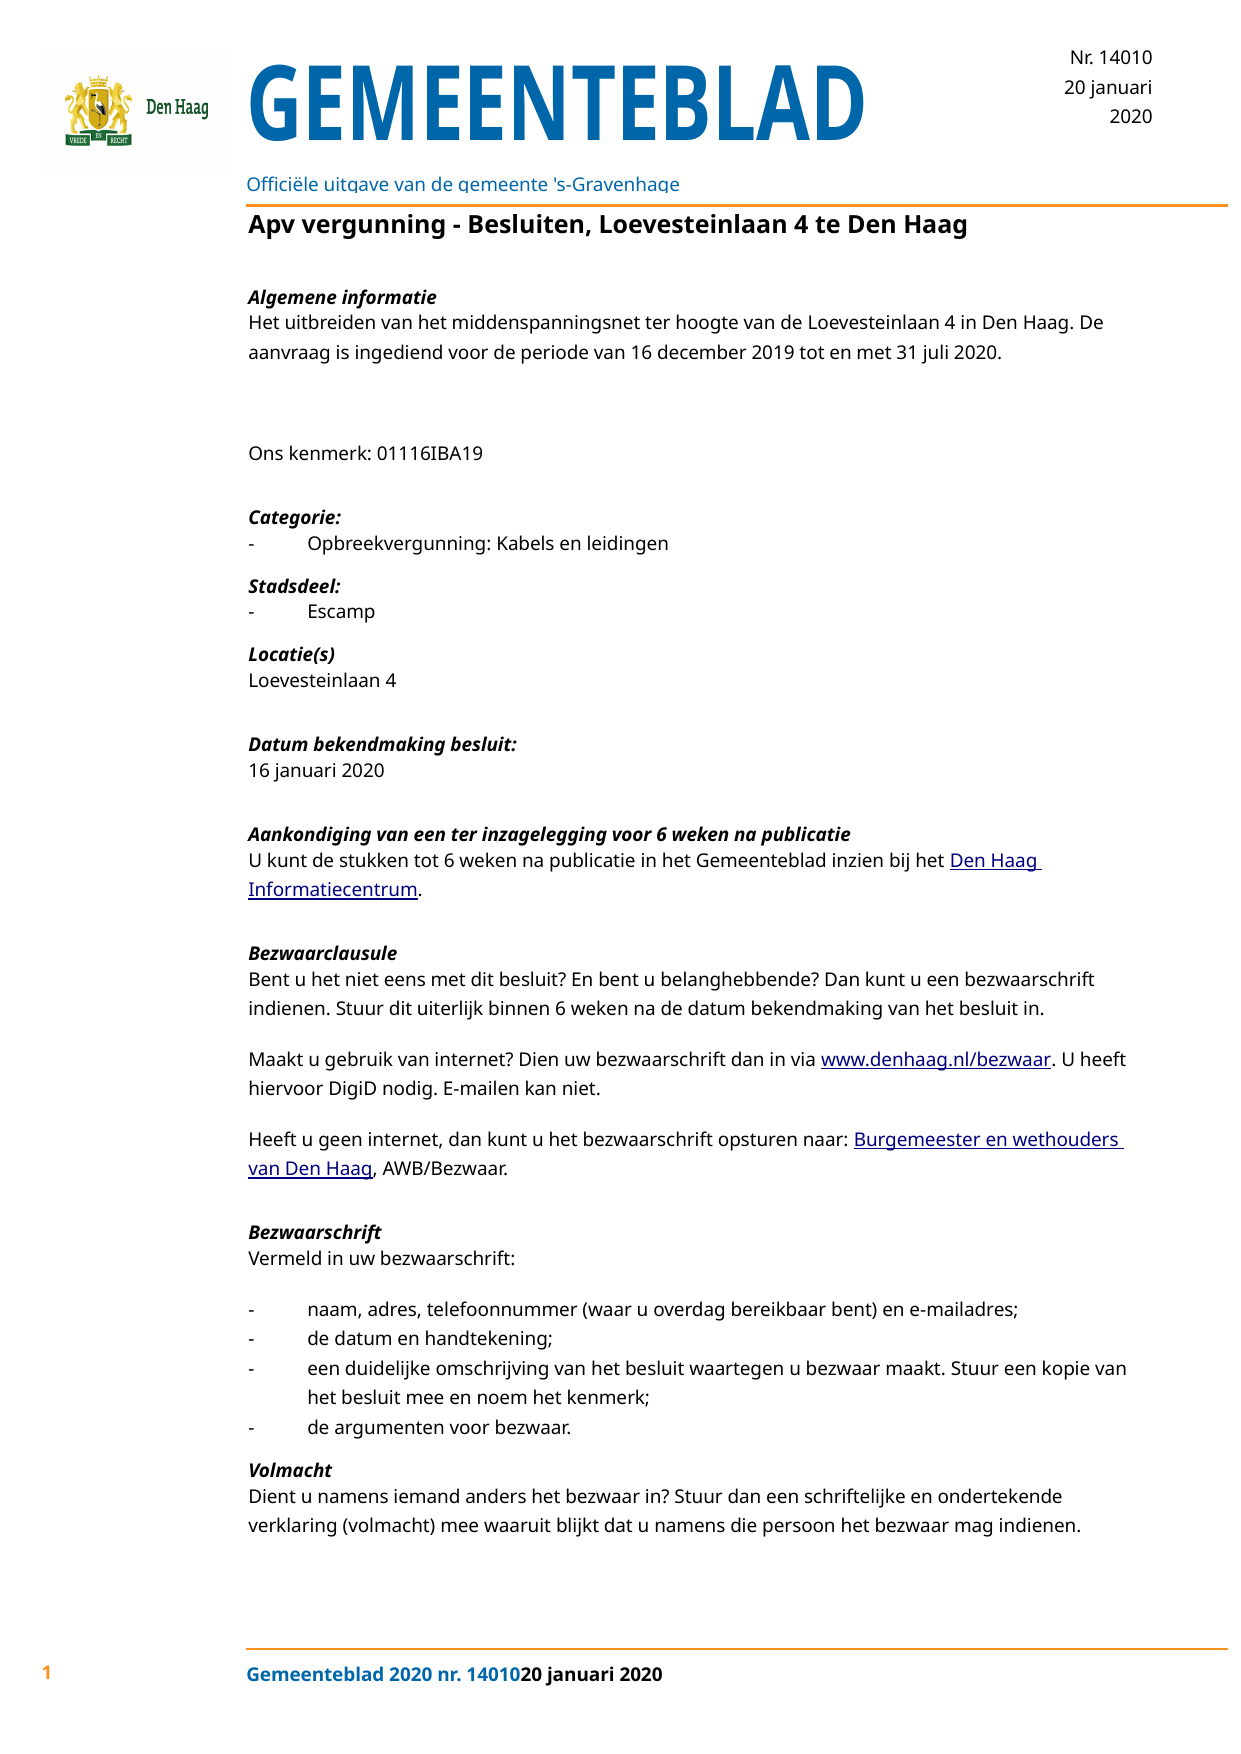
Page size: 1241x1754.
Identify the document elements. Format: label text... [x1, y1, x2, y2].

text Stadsdeel: [248, 573, 1152, 598]
text Datum bekendmaking besluit: [248, 731, 1152, 757]
text Volmacht [248, 1457, 1152, 1483]
list een duidelijke omschrijving van het besluit waartegen u bezwaar maakt. Stuur een kopie van het besluit mee en noem het kenmerk; [248, 1355, 1152, 1410]
text 16 januari 2020 [248, 757, 1152, 783]
list naam, adres, telefoonnummer (waar u overdag bereikbaar bent) en e-mailadres; [248, 1296, 1152, 1321]
text Apv vergunning - Besluiten, Loevesteinlaan 4 te Den Haag [248, 207, 1152, 241]
list Opbreekvergunning: Kabels en leidingen [248, 530, 1152, 555]
list de datum en handtekening; [248, 1325, 1152, 1351]
text Heeft u geen internet, dan kunt u het bezwaarschrift opsturen naar: Burgemeester en wethouders van Den Haag, AWB/Bezwaar. [248, 1126, 1152, 1181]
text Bezwaarclausule [248, 940, 1152, 966]
list de argumenten voor bezwaar. [248, 1414, 1152, 1440]
text Algemene informatie [248, 284, 1152, 309]
text Loevesteinlaan 4 [248, 667, 1152, 693]
text Locatie(s) [248, 642, 1152, 667]
text Bezwaarschrift [248, 1219, 1152, 1245]
text Het uitbreiden van het middenspanningsnet ter hoogte van de Loevesteinlaan 4 in Den Haag. De aanvraag is ingediend voor de periode van 16 december 2019 tot en met 31 juli 2020. [248, 309, 1152, 365]
text Maakt u gebruik van internet? Dien uw bezwaarschrift dan in via www.denhaag.nl/bezwaar. U heeft hiervoor DigiD nodig. E-mailen kan niet. [248, 1046, 1152, 1101]
text Categorie: [248, 504, 1152, 530]
text Aankondiging van een ter inzagelegging voor 6 weken na publicatie [248, 821, 1152, 847]
text U kunt de stukken tot 6 weken na publicatie in het Gemeenteblad inzien bij het Den Haag Informatiecentrum. [248, 847, 1152, 902]
picture [41, 47, 231, 172]
text Bent u het niet eens met dit besluit? En bent u belanghebbende? Dan kunt u een bezwaarschrift indienen. Stuur dit uiterlijk binnen 6 weken na de datum bekendmaking van het besluit in. [248, 966, 1152, 1021]
list Escamp [248, 598, 1152, 624]
text Dient u namens iemand anders het bezwaar in? Stuur dan een schriftelijke en ondertekende verklaring (volmacht) mee waaruit blijkt dat u namens die persoon het bezwaar mag indienen. [248, 1483, 1152, 1538]
text Ons kenmerk: 01116IBA19 [248, 440, 1152, 466]
text Vermeld in uw bezwaarschrift: [248, 1245, 1152, 1271]
